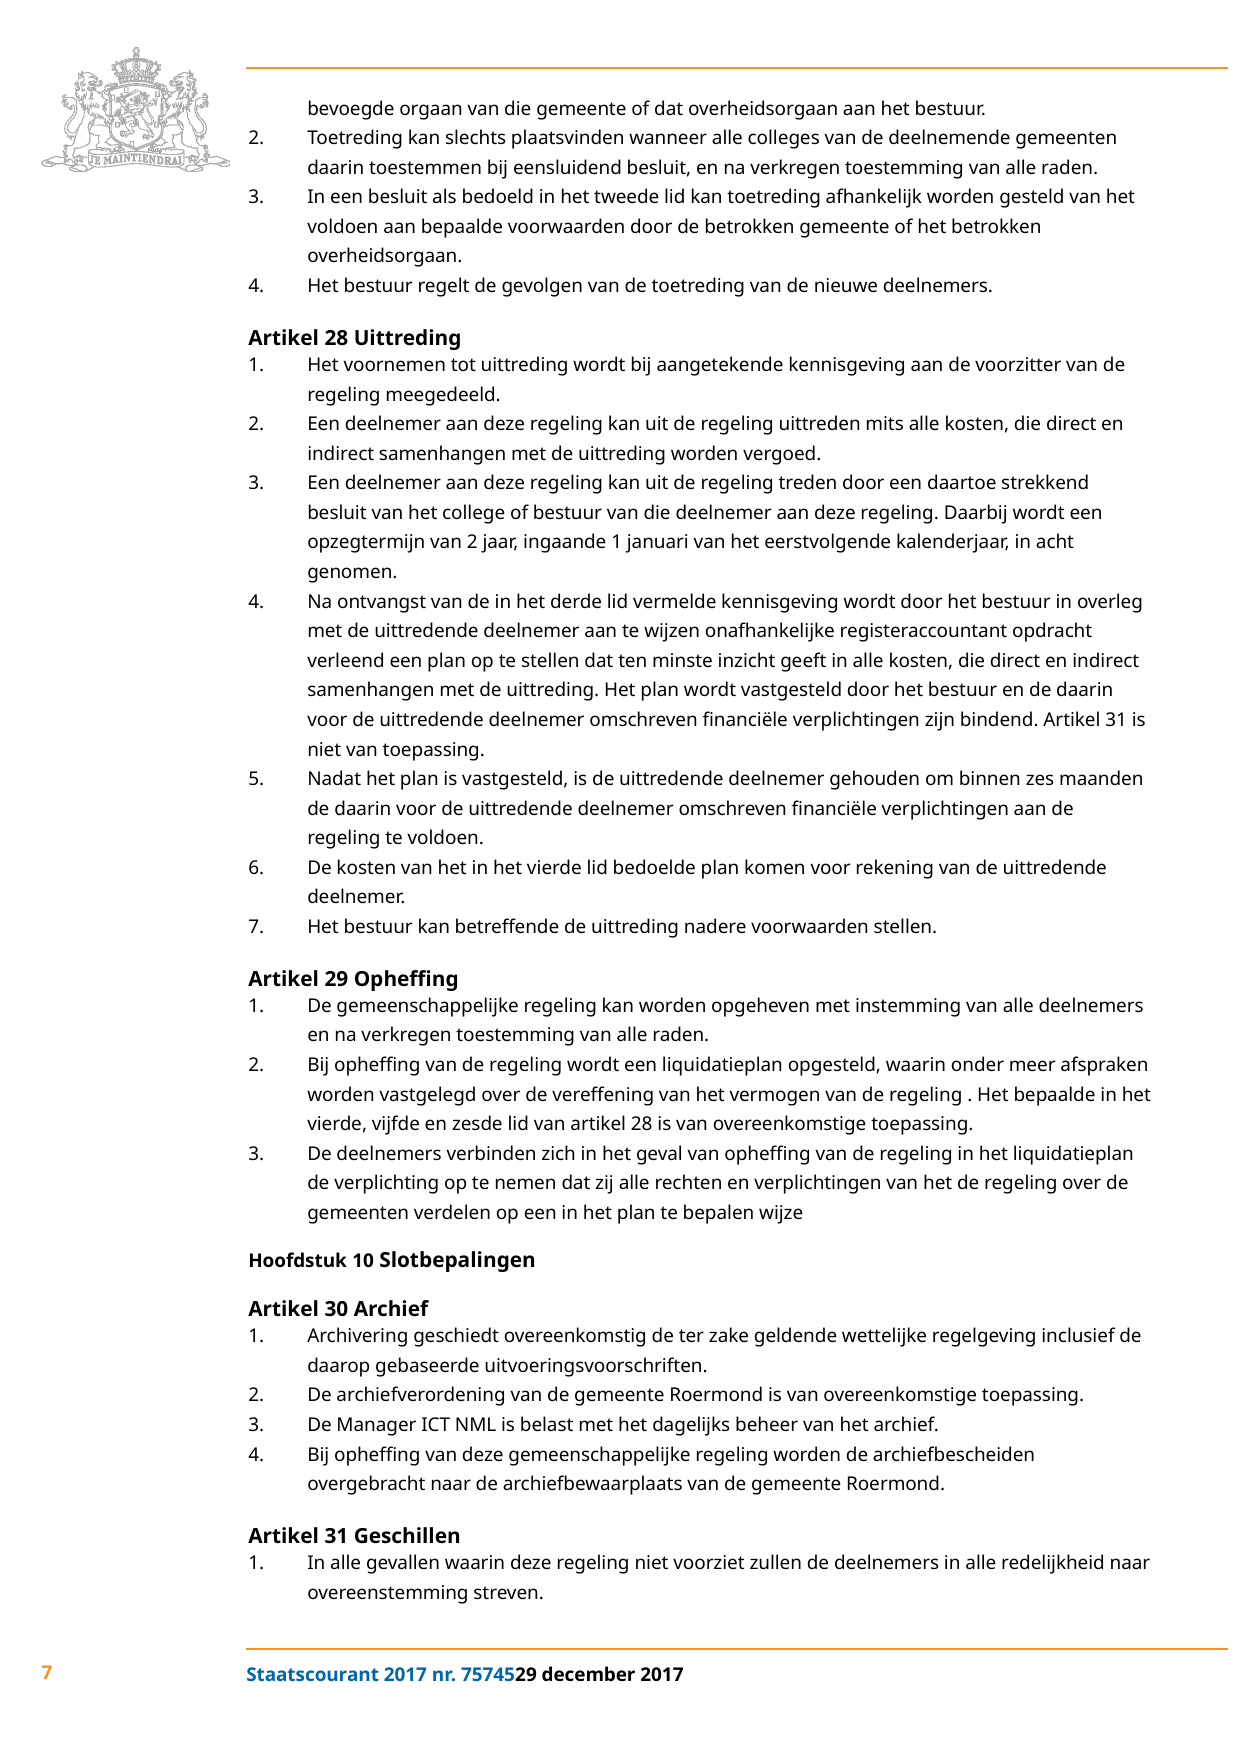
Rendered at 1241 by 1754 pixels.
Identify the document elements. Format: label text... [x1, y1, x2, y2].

picture [41, 47, 231, 172]
list Archivering geschiedt overeenkomstig de ter zake geldende wettelijke regelgeving inclusief de daarop gebaseerde uitvoeringsvoorschriften. [248, 1322, 1152, 1378]
list Het voornemen tot uittreding wordt bij aangetekende kennisgeving aan de voorzitter van de regeling meegedeeld. [248, 351, 1152, 406]
list De deelnemers verbinden zich in het geval van opheffing van de regeling in het liquidatieplan de verplichting op te nemen dat zij alle rechten en verplichtingen van het de regeling over de gemeenten verdelen op een in het plan te bepalen wijze [248, 1140, 1152, 1225]
text Hoofdstuk 10 Slotbepalingen [248, 1245, 1152, 1273]
text Artikel 30 Archief [248, 1294, 1152, 1322]
list In een besluit als bedoeld in het tweede lid kan toetreding afhankelijk worden gesteld van het voldoen aan bepaalde voorwaarden door de betrokken gemeente of het betrokken overheidsorgaan. [248, 183, 1152, 268]
list Het bestuur regelt de gevolgen van de toetreding van de nieuwe deelnemers. [248, 272, 1152, 298]
list Na ontvangst van de in het derde lid vermelde kennisgeving wordt door het bestuur in overleg met de uittredende deelnemer aan te wijzen onafhankelijke registeraccountant opdracht verleend een plan op te stellen dat ten minste inzicht geeft in alle kosten, die direct en indirect samenhangen met de uittreding. Het plan wordt vastgesteld door het bestuur en de daarin voor de uittredende deelnemer omschreven financiële verplichtingen zijn bindend. Artikel 31 is niet van toepassing. [248, 588, 1152, 761]
list De Manager ICT NML is belast met het dagelijks beheer van het archief. [248, 1411, 1152, 1437]
list In alle gevallen waarin deze regeling niet voorziet zullen de deelnemers in alle redelijkheid naar overeenstemming streven. [248, 1549, 1152, 1604]
list bevoegde orgaan van die gemeente of dat overheidsorgaan aan het bestuur. [248, 95, 1152, 121]
list Een deelnemer aan deze regeling kan uit de regeling treden door een daartoe strekkend besluit van het college of bestuur van die deelnemer aan deze regeling. Daarbij wordt een opzegtermijn van 2 jaar, ingaande 1 januari van het eerstvolgende kalenderjaar, in acht genomen. [248, 469, 1152, 584]
list Bij opheffing van de regeling wordt een liquidatieplan opgesteld, waarin onder meer afspraken worden vastgelegd over de vereffening van het vermogen van de regeling . Het bepaalde in het vierde, vijfde en zesde lid van artikel 28 is van overeenkomstige toepassing. [248, 1051, 1152, 1136]
list De kosten van het in het vierde lid bedoelde plan komen voor rekening van de uittredende deelnemer. [248, 854, 1152, 909]
text Artikel 28 Uittreding [248, 323, 1152, 351]
list De gemeenschappelijke regeling kan worden opgeheven met instemming van alle deelnemers en na verkregen toestemming van alle raden. [248, 992, 1152, 1047]
list Een deelnemer aan deze regeling kan uit de regeling uittreden mits alle kosten, die direct en indirect samenhangen met de uittreding worden vergoed. [248, 410, 1152, 466]
text Artikel 29 Opheffing [248, 964, 1152, 992]
text Artikel 31 Geschillen [248, 1521, 1152, 1549]
list Nadat het plan is vastgesteld, is de uittredende deelnemer gehouden om binnen zes maanden de daarin voor de uittredende deelnemer omschreven financiële verplichtingen aan de regeling te voldoen. [248, 765, 1152, 850]
list Het bestuur kan betreffende de uittreding nadere voorwaarden stellen. [248, 913, 1152, 939]
list Bij opheffing van deze gemeenschappelijke regeling worden de archiefbescheiden overgebracht naar de archiefbewaarplaats van de gemeente Roermond. [248, 1441, 1152, 1496]
list De archiefverordening van de gemeente Roermond is van overeenkomstige toepassing. [248, 1382, 1152, 1407]
list Toetreding kan slechts plaatsvinden wanneer alle colleges van de deelnemende gemeenten daarin toestemmen bij eensluidend besluit, en na verkregen toestemming van alle raden. [248, 124, 1152, 180]
